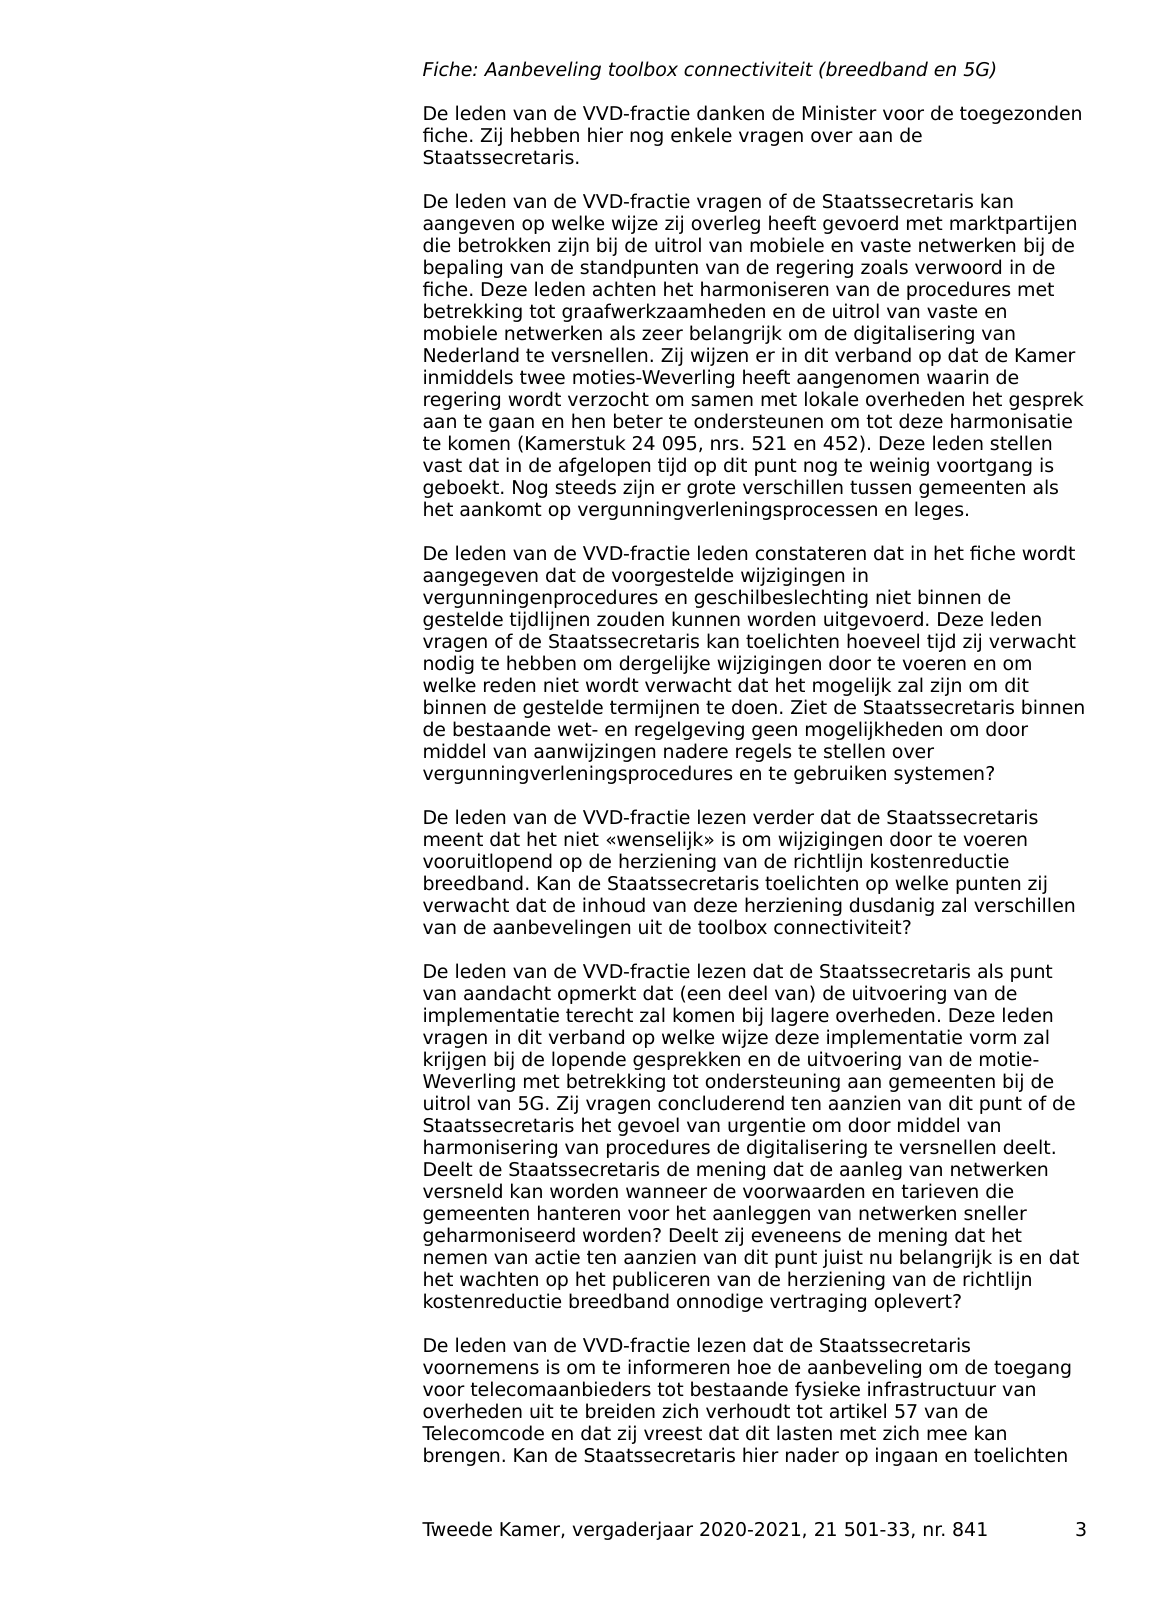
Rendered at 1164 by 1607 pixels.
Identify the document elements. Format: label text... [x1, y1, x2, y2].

text De leden van de VVD-fractie vragen of de Staatssecretaris kan aangeven op welke wijze zij overleg heeft gevoerd met marktpartijen die betrokken zijn bij de uitrol van mobiele en vaste netwerken bij de bepaling van de standpunten van de regering zoals verwoord in de fiche. Deze leden achten het harmoniseren van de procedures met betrekking tot graafwerkzaamheden en de uitrol van vaste en mobiele netwerken als zeer belangrijk om de digitalisering van Nederland te versnellen. Zij wijzen er in dit verband op dat de Kamer inmiddels twee moties-Weverling heeft aangenomen waarin de regering wordt verzocht om samen met lokale overheden het gesprek aan te gaan en hen beter te ondersteunen om tot deze harmonisatie te komen (Kamerstuk 24 095, nrs. 521 en 452). Deze leden stellen vast dat in de afgelopen tijd op dit punt nog te weinig voortgang is geboekt. Nog steeds zijn er grote verschillen tussen gemeenten als het aankomt op vergunningverleningsprocessen en leges. [422, 191, 1087, 521]
text De leden van de VVD-fractie lezen verder dat de Staatssecretaris meent dat het niet «wenselijk» is om wijzigingen door te voeren vooruitlopend op de herziening van de richtlijn kostenreductie breedband. Kan de Staatssecretaris toelichten op welke punten zij verwacht dat de inhoud van deze herziening dusdanig zal verschillen van de aanbevelingen uit de toolbox connectiviteit? [422, 807, 1087, 939]
text De leden van de VVD-fractie lezen dat de Staatssecretaris als punt van aandacht opmerkt dat (een deel van) de uitvoering van de implementatie terecht zal komen bij lagere overheden. Deze leden vragen in dit verband op welke wijze deze implementatie vorm zal krijgen bij de lopende gesprekken en de uitvoering van de motie-Weverling met betrekking tot ondersteuning aan gemeenten bij de uitrol van 5G. Zij vragen concluderend ten aanzien van dit punt of de Staatssecretaris het gevoel van urgentie om door middel van harmonisering van procedures de digitalisering te versnellen deelt. Deelt de Staatssecretaris de mening dat de aanleg van netwerken versneld kan worden wanneer de voorwaarden en tarieven die gemeenten hanteren voor het aanleggen van netwerken sneller geharmoniseerd worden? Deelt zij eveneens de mening dat het nemen van actie ten aanzien van dit punt juist nu belangrijk is en dat het wachten op het publiceren van de herziening van de richtlijn kostenreductie breedband onnodige vertraging oplevert? [422, 961, 1087, 1313]
text De leden van de VVD-fractie danken de Minister voor de toegezonden fiche. Zij hebben hier nog enkele vragen over aan de Staatssecretaris. [422, 103, 1087, 169]
subtitle Fiche: Aanbeveling toolbox connectiviteit (breedband en 5G) [422, 59, 1087, 81]
text De leden van de VVD-fractie leden constateren dat in het fiche wordt aangegeven dat de voorgestelde wijzigingen in vergunningenprocedures en geschilbeslechting niet binnen de gestelde tijdlijnen zouden kunnen worden uitgevoerd. Deze leden vragen of de Staatssecretaris kan toelichten hoeveel tijd zij verwacht nodig te hebben om dergelijke wijzigingen door te voeren en om welke reden niet wordt verwacht dat het mogelijk zal zijn om dit binnen de gestelde termijnen te doen. Ziet de Staatssecretaris binnen de bestaande wet- en regelgeving geen mogelijkheden om door middel van aanwijzingen nadere regels te stellen over vergunningverleningsprocedures en te gebruiken systemen? [422, 543, 1087, 785]
text De leden van de VVD-fractie lezen dat de Staatssecretaris voornemens is om te informeren hoe de aanbeveling om de toegang voor telecomaanbieders tot bestaande fysieke infrastructuur van overheden uit te breiden zich verhoudt tot artikel 57 van de Telecomcode en dat zij vreest dat dit lasten met zich mee kan brengen. Kan de Staatssecretaris hier nader op ingaan en toelichten [422, 1335, 1087, 1467]
